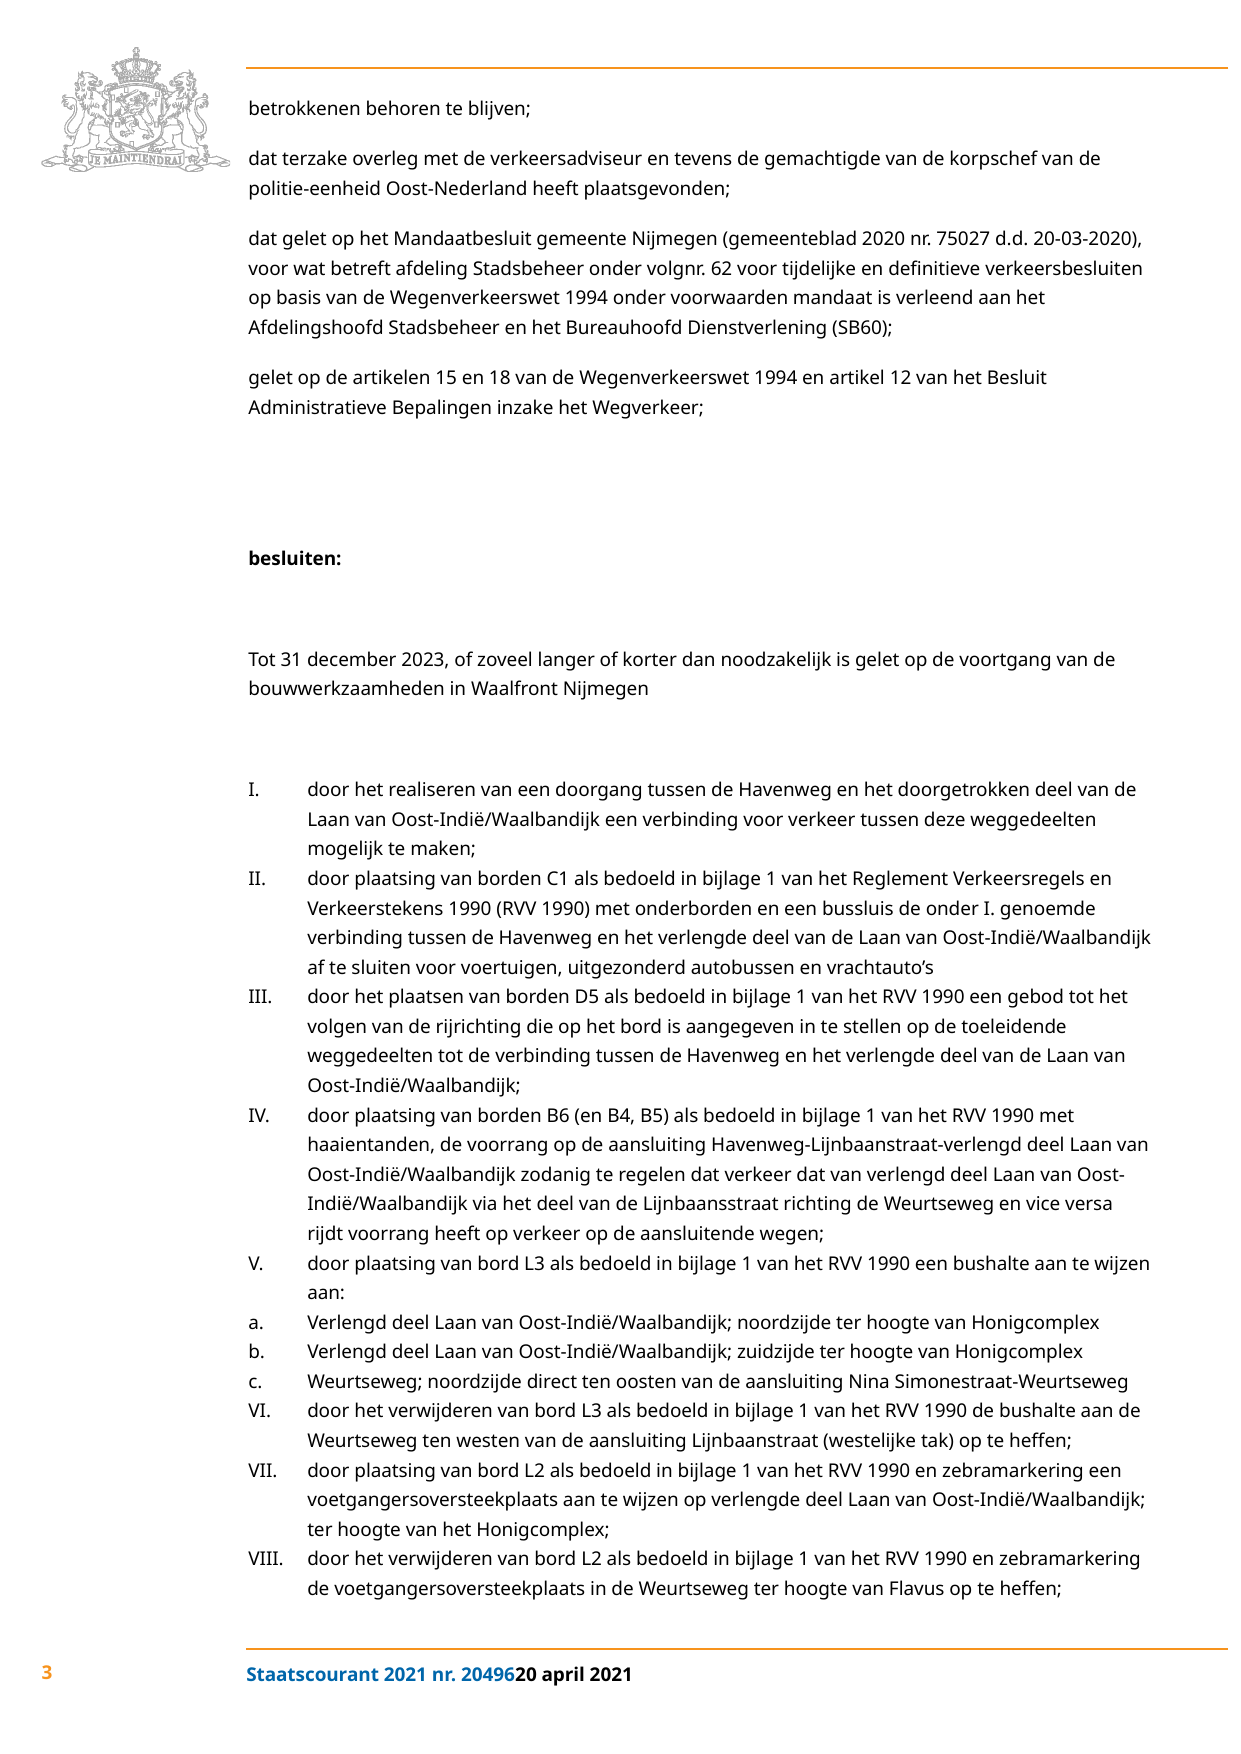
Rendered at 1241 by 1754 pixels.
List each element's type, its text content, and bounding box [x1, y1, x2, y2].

list door plaatsing van bord L2 als bedoeld in bijlage 1 van het RVV 1990 en zebramarkering een voetgangersoversteekplaats aan te wijzen op verlengde deel Laan van Oost-Indië/Waalbandijk; ter hoogte van het Honigcomplex; [248, 1457, 1152, 1542]
text gelet op de artikelen 15 en 18 van de Wegenverkeerswet 1994 en artikel 12 van het Besluit Administratieve Bepalingen inzake het Wegverkeer; [248, 364, 1152, 420]
list door het plaatsen van borden D5 als bedoeld in bijlage 1 van het RVV 1990 een gebod tot het volgen van de rijrichting die op het bord is aangegeven in te stellen op de toeleidende weggedeelten tot de verbinding tussen de Havenweg en het verlengde deel van de Laan van Oost-Indië/Waalbandijk; [248, 983, 1152, 1098]
picture [41, 47, 231, 172]
list Verlengd deel Laan van Oost-Indië/Waalbandijk; zuidzijde ter hoogte van Honigcomplex [248, 1338, 1152, 1364]
text besluiten: [248, 545, 1152, 571]
list door plaatsing van borden B6 (en B4, B5) als bedoeld in bijlage 1 van het RVV 1990 met haaientanden, de voorrang op de aansluiting Havenweg-Lijnbaanstraat-verlengd deel Laan van Oost-Indië/Waalbandijk zodanig te regelen dat verkeer dat van verlengd deel Laan van Oost-Indië/Waalbandijk via het deel van de Lijnbaansstraat richting de Weurtseweg en vice versa rijdt voorrang heeft op verkeer op de aansluitende wegen; [248, 1102, 1152, 1246]
list door het verwijderen van bord L3 als bedoeld in bijlage 1 van het RVV 1990 de bushalte aan de Weurtseweg ten westen van de aansluiting Lijnbaanstraat (westelijke tak) op te heffen; [248, 1398, 1152, 1453]
list door het realiseren van een doorgang tussen de Havenweg en het doorgetrokken deel van de Laan van Oost-Indië/Waalbandijk een verbinding voor verkeer tussen deze weggedeelten mogelijk te maken; [248, 776, 1152, 861]
list door plaatsing van borden C1 als bedoeld in bijlage 1 van het Reglement Verkeersregels en Verkeerstekens 1990 (RVV 1990) met onderborden en een bussluis de onder I. genoemde verbinding tussen de Havenweg en het verlengde deel van de Laan van Oost-Indië/Waalbandijk af te sluiten voor voertuigen, uitgezonderd autobussen en vrachtauto’s [248, 865, 1152, 980]
text dat gelet op het Mandaatbesluit gemeente Nijmegen (gemeenteblad 2020 nr. 75027 d.d. 20-03-2020), voor wat betreft afdeling Stadsbeheer onder volgnr. 62 voor tijdelijke en definitieve verkeersbesluiten op basis van de Wegenverkeerswet 1994 onder voorwaarden mandaat is verleend aan het Afdelingshoofd Stadsbeheer en het Bureauhoofd Dienstverlening (SB60); [248, 225, 1152, 340]
list door het verwijderen van bord L2 als bedoeld in bijlage 1 van het RVV 1990 en zebramarkering de voetgangersoversteekplaats in de Weurtseweg ter hoogte van Flavus op te heffen; [248, 1546, 1152, 1601]
list Weurtseweg; noordzijde direct ten oosten van de aansluiting Nina Simonestraat-Weurtseweg [248, 1368, 1152, 1394]
list door plaatsing van bord L3 als bedoeld in bijlage 1 van het RVV 1990 een bushalte aan te wijzen aan: [248, 1250, 1152, 1305]
text dat terzake overleg met de verkeersadviseur en tevens de gemachtigde van de korpschef van de politie-eenheid Oost-Nederland heeft plaatsgevonden; [248, 145, 1152, 201]
text Tot 31 december 2023, of zoveel langer of korter dan noodzakelijk is gelet op de voortgang van de bouwwerkzaamheden in Waalfront Nijmegen [248, 646, 1152, 701]
text betrokkenen behoren te blijven; [248, 95, 1152, 121]
list Verlengd deel Laan van Oost-Indië/Waalbandijk; noordzijde ter hoogte van Honigcomplex [248, 1309, 1152, 1335]
